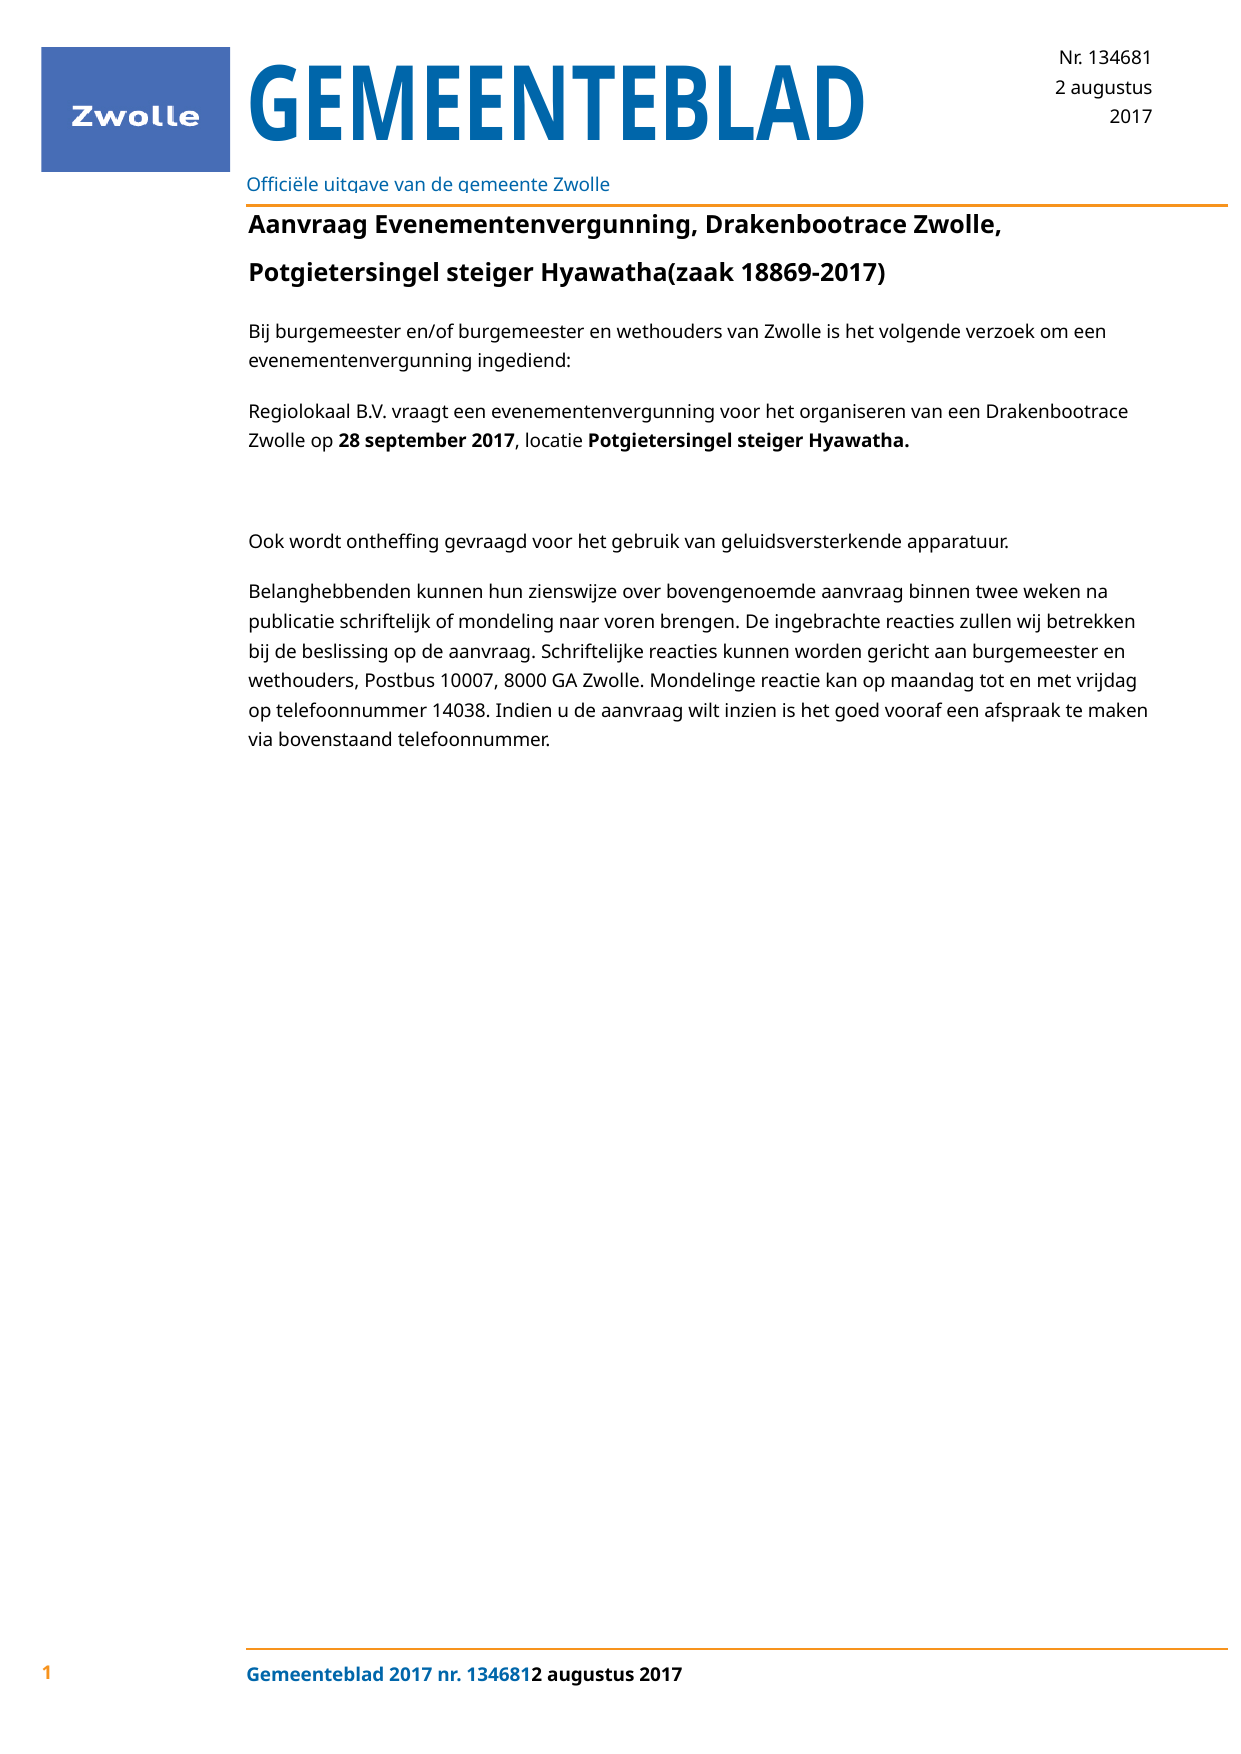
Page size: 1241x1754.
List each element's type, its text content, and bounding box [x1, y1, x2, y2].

text Ook wordt ontheffing gevraagd voor het gebruik van geluidsversterkende apparatuur. [248, 528, 1152, 554]
text Regiolokaal B.V. vraagt een evenementenvergunning voor het organiseren van een Drakenbootrace Zwolle op 28 september 2017, locatie Potgietersingel steiger Hyawatha. [248, 398, 1152, 453]
text Aanvraag Evenementenvergunning, Drakenbootrace Zwolle, Potgietersingel steiger Hyawatha(zaak 18869-2017) [248, 207, 1152, 288]
text Belanghebbenden kunnen hun zienswijze over bovengenoemde aanvraag binnen twee weken na publicatie schriftelijk of mondeling naar voren brengen. De ingebrachte reacties zullen wij betrekken bij de beslissing op de aanvraag. Schriftelijke reacties kunnen worden gericht aan burgemeester en wethouders, Postbus 10007, 8000 GA Zwolle. Mondelinge reactie kan op maandag tot en met vrijdag op telefoonnummer 14038. Indien u de aanvraag wilt inzien is het goed vooraf een afspraak te maken via bovenstaand telefoonnummer. [248, 579, 1152, 752]
picture [41, 47, 231, 172]
text Bij burgemeester en/of burgemeester en wethouders van Zwolle is het volgende verzoek om een evenementenvergunning ingediend: [248, 318, 1152, 373]
